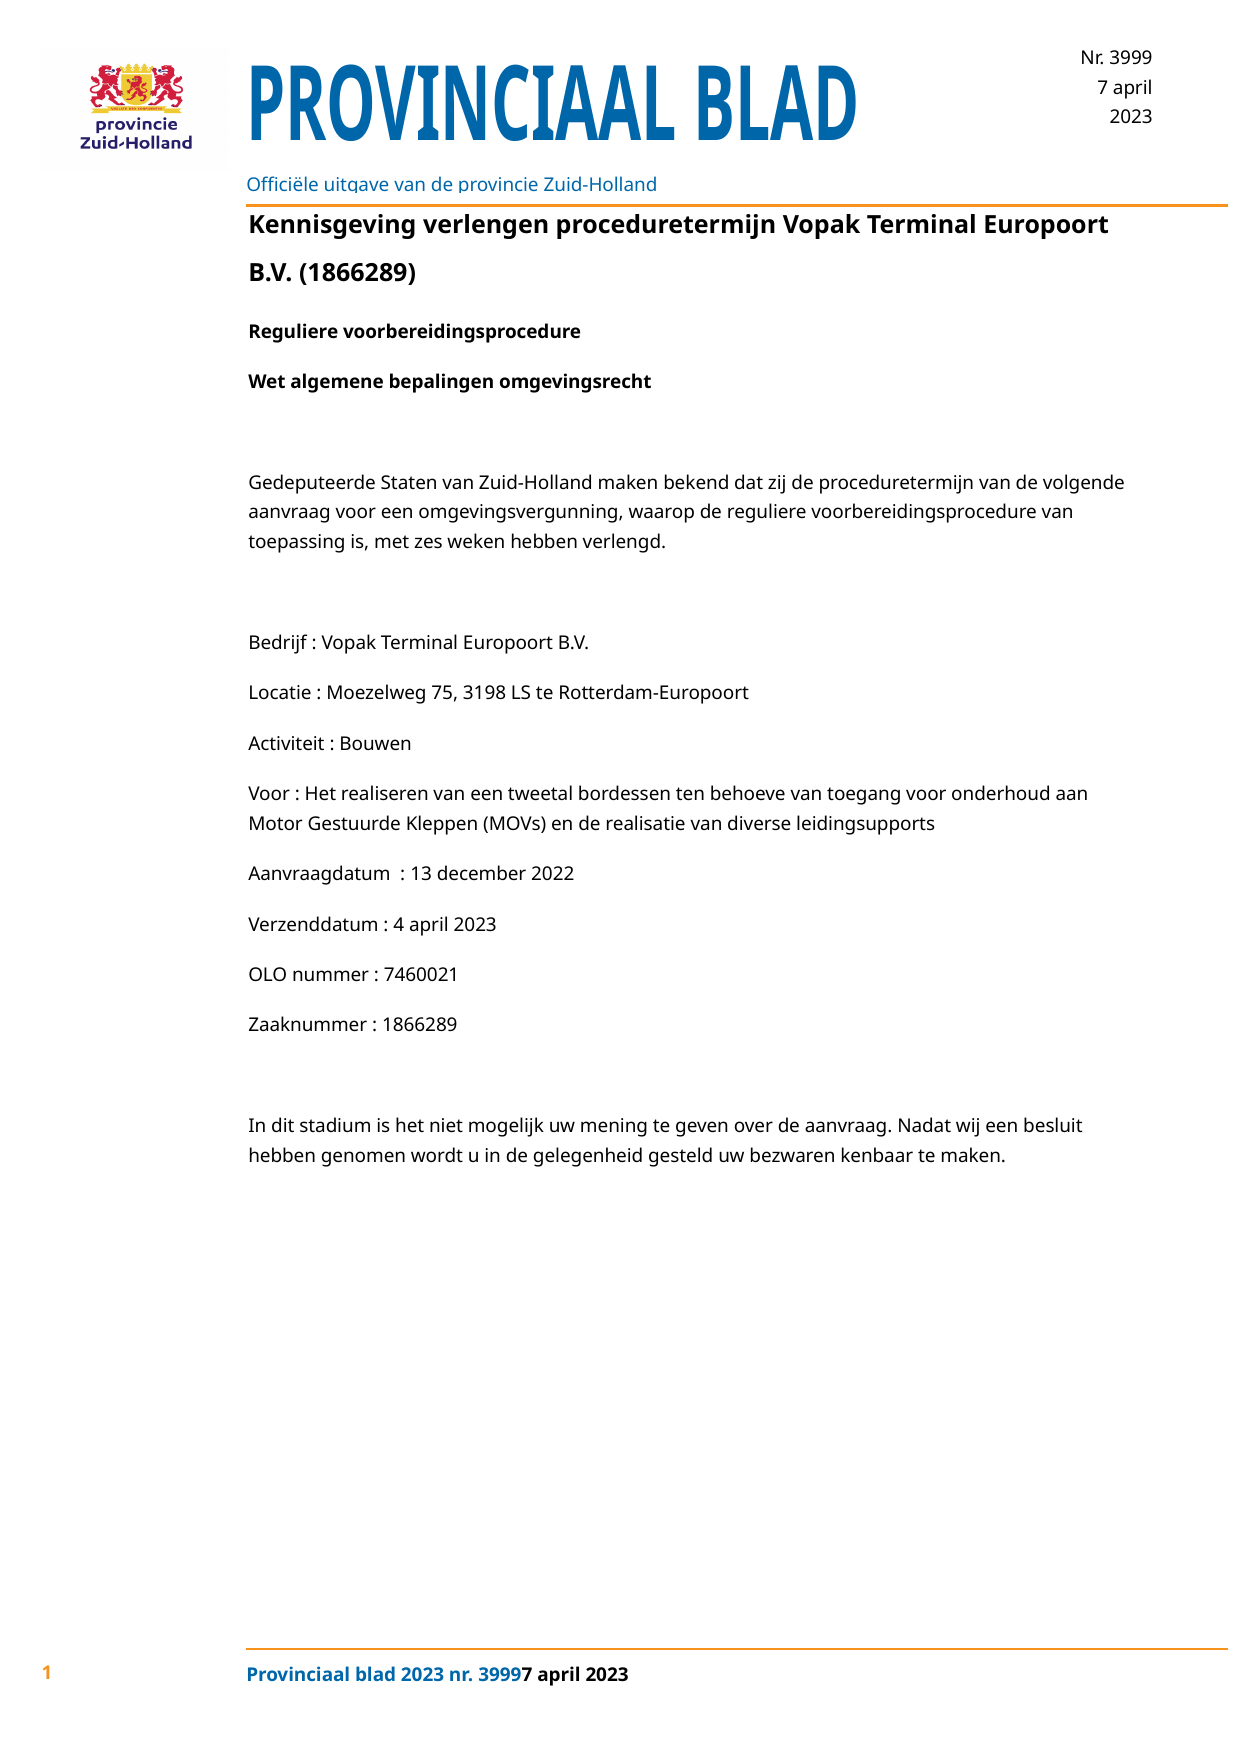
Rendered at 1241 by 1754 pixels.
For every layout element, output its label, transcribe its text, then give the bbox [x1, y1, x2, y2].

text Bedrijf : Vopak Terminal Europoort B.V. [248, 629, 1152, 655]
text Wet algemene bepalingen omgevingsrecht [248, 368, 1152, 394]
text OLO nummer : 7460021 [248, 961, 1152, 987]
text Kennisgeving verlengen proceduretermijn Vopak Terminal Europoort B.V. (1866289) [248, 207, 1152, 288]
text Gedeputeerde Staten van Zuid-Holland maken bekend dat zij de proceduretermijn van de volgende aanvraag voor een omgevingsvergunning, waarop de reguliere voorbereidingsprocedure van toepassing is, met zes weken hebben verlengd. [248, 469, 1152, 554]
picture [41, 47, 231, 172]
text Activiteit : Bouwen [248, 730, 1152, 756]
text Voor : Het realiseren van een tweetal bordessen ten behoeve van toegang voor onderhoud aan Motor Gestuurde Kleppen (MOVs) en de realisatie van diverse leidingsupports [248, 780, 1152, 836]
text Reguliere voorbereidingsprocedure [248, 318, 1152, 344]
text Verzenddatum : 4 april 2023 [248, 911, 1152, 937]
text In dit stadium is het niet mogelijk uw mening te geven over de aanvraag. Nadat wij een besluit hebben genomen wordt u in de gelegenheid gesteld uw bezwaren kenbaar te maken. [248, 1112, 1152, 1168]
text Aanvraagdatum : 13 december 2022 [248, 860, 1152, 886]
text Locatie : Moezelweg 75, 3198 LS te Rotterdam-Europoort [248, 679, 1152, 705]
text Zaaknummer : 1866289 [248, 1012, 1152, 1037]
